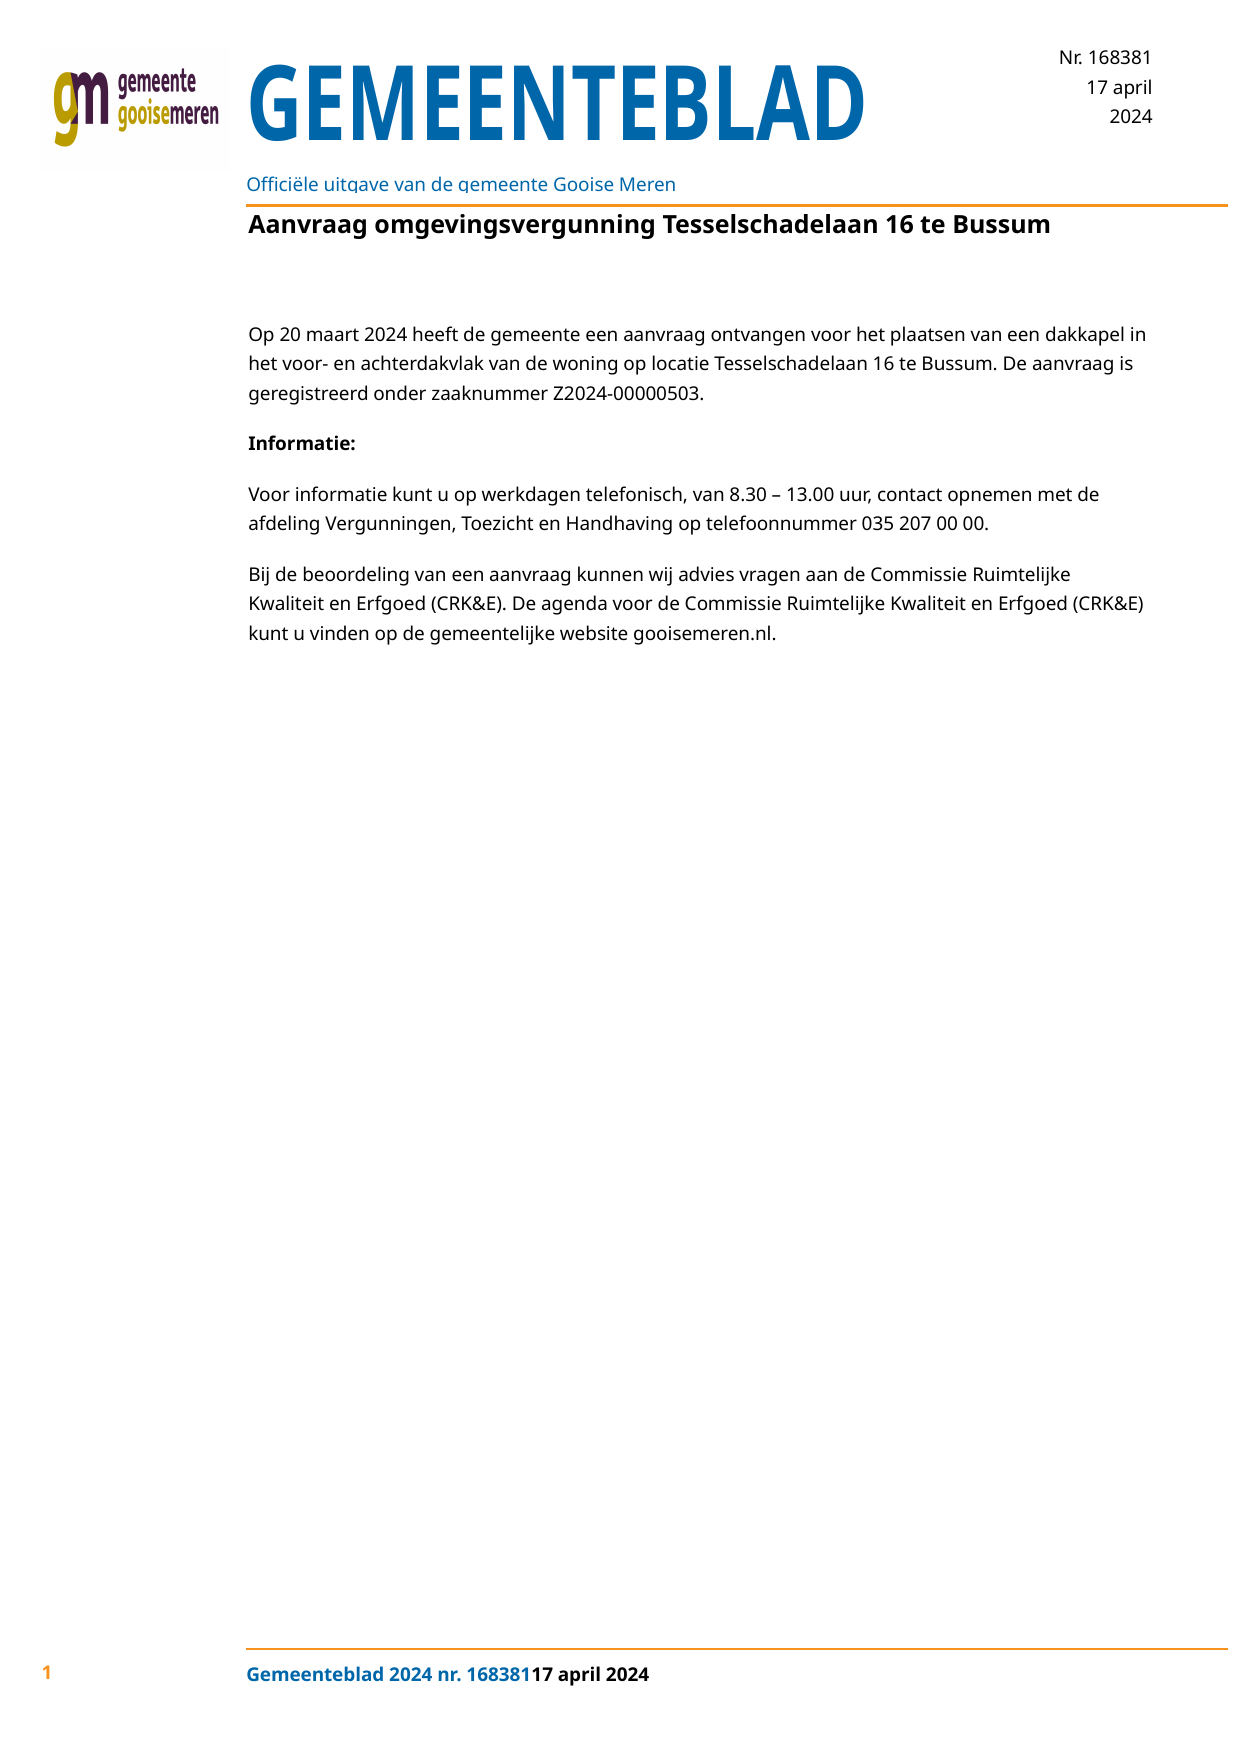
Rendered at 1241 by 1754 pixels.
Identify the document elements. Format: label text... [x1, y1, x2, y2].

text Bij de beoordeling van een aanvraag kunnen wij advies vragen aan de Commissie Ruimtelijke Kwaliteit en Erfgoed (CRK&E). De agenda voor de Commissie Ruimtelijke Kwaliteit en Erfgoed (CRK&E) kunt u vinden op de gemeentelijke website gooisemeren.nl. [248, 561, 1152, 646]
text Aanvraag omgevingsvergunning Tesselschadelaan 16 te Bussum [248, 207, 1152, 241]
text Informatie: [248, 430, 1152, 456]
picture [41, 47, 231, 172]
text Op 20 maart 2024 heeft de gemeente een aanvraag ontvangen voor het plaatsen van een dakkapel in het voor- en achterdakvlak van de woning op locatie Tesselschadelaan 16 te Bussum. De aanvraag is geregistreerd onder zaaknummer Z2024-00000503. [248, 321, 1152, 406]
text Voor informatie kunt u op werkdagen telefonisch, van 8.30 – 13.00 uur, contact opnemen met de afdeling Vergunningen, Toezicht en Handhaving op telefoonnummer 035 207 00 00. [248, 481, 1152, 536]
